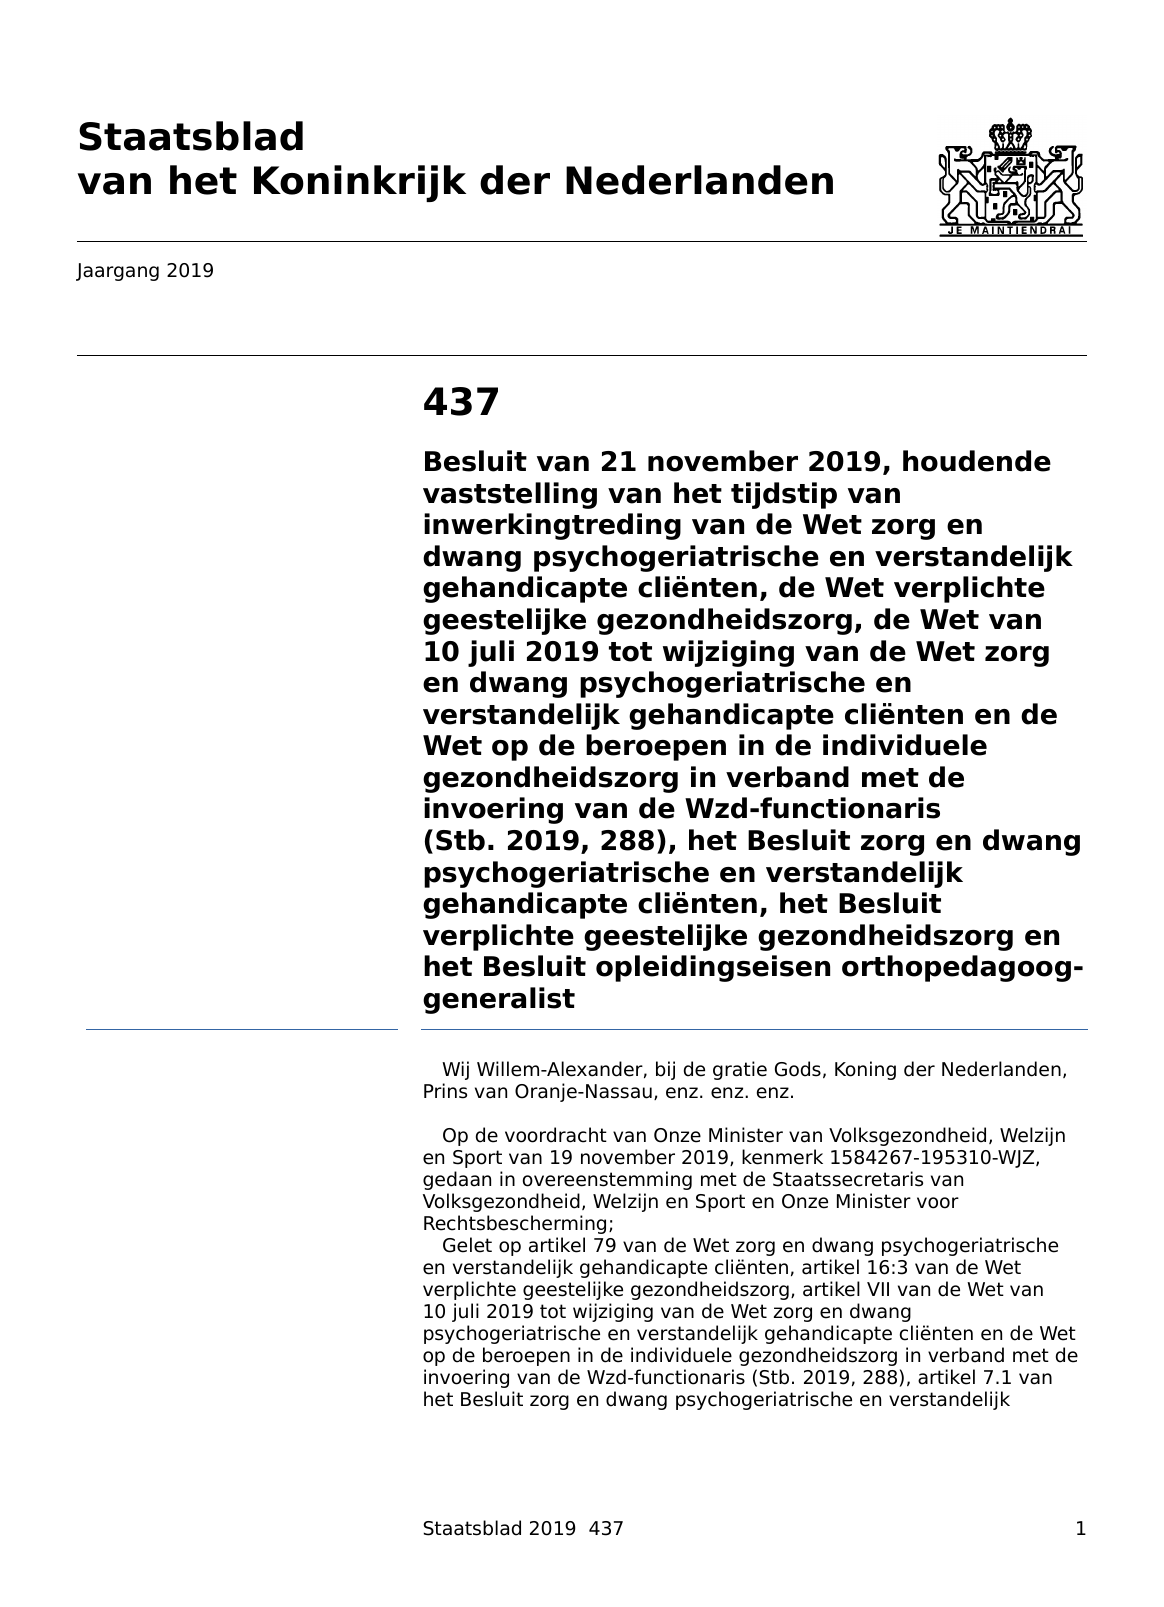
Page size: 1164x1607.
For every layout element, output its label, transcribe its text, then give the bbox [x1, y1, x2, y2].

text Wij Willem-Alexander, bij de gratie Gods, Koning der Nederlanden, Prins van Oranje-Nassau, enz. enz. enz. [422, 1059, 1087, 1103]
text Gelet op artikel 79 van de Wet zorg en dwang psychogeriatrische en verstandelijk gehandicapte cliënten, artikel 16:3 van de Wet verplichte geestelijke gezondheidszorg, artikel VII van de Wet van 10 juli 2019 tot wijziging van de Wet zorg en dwang psychogeriatrische en verstandelijk gehandicapte cliënten en de Wet op de beroepen in de individuele gezondheidszorg in verband met de invoering van de Wzd-functionaris (Stb. 2019, 288), artikel 7.1 van het Besluit zorg en dwang psychogeriatrische en verstandelijk [422, 1235, 1087, 1411]
picture [936, 115, 1087, 240]
subtitle 437 [422, 381, 1087, 424]
table_header Staatsblad van het Koninkrijk der Nederlanden [77, 100, 886, 241]
text Op de voordracht van Onze Minister van Volksgezondheid, Welzijn en Sport van 19 november 2019, kenmerk 1584267-195310-WJZ, gedaan in overeenstemming met de Staatssecretaris van Volksgezondheid, Welzijn en Sport en Onze Minister voor Rechtsbescherming; [422, 1125, 1087, 1235]
table_header [886, 100, 1087, 241]
text Besluit van 21 november 2019, houdende vaststelling van het tijdstip van inwerkingtreding van de Wet zorg en dwang psychogeriatrische en verstandelijk gehandicapte cliënten, de Wet verplichte geestelijke gezondheidszorg, de Wet van 10 juli 2019 tot wijziging van de Wet zorg en dwang psychogeriatrische en verstandelijk gehandicapte cliënten en de Wet op de beroepen in de individuele gezondheidszorg in verband met de invoering van de Wzd-functionaris (Stb. 2019, 288), het Besluit zorg en dwang psychogeriatrische en verstandelijk gehandicapte cliënten, het Besluit verplichte geestelijke gezondheidszorg en het Besluit opleidingseisen orthopedagoog-generalist [422, 447, 1087, 1015]
table_cell Jaargang 2019 [77, 242, 1087, 355]
